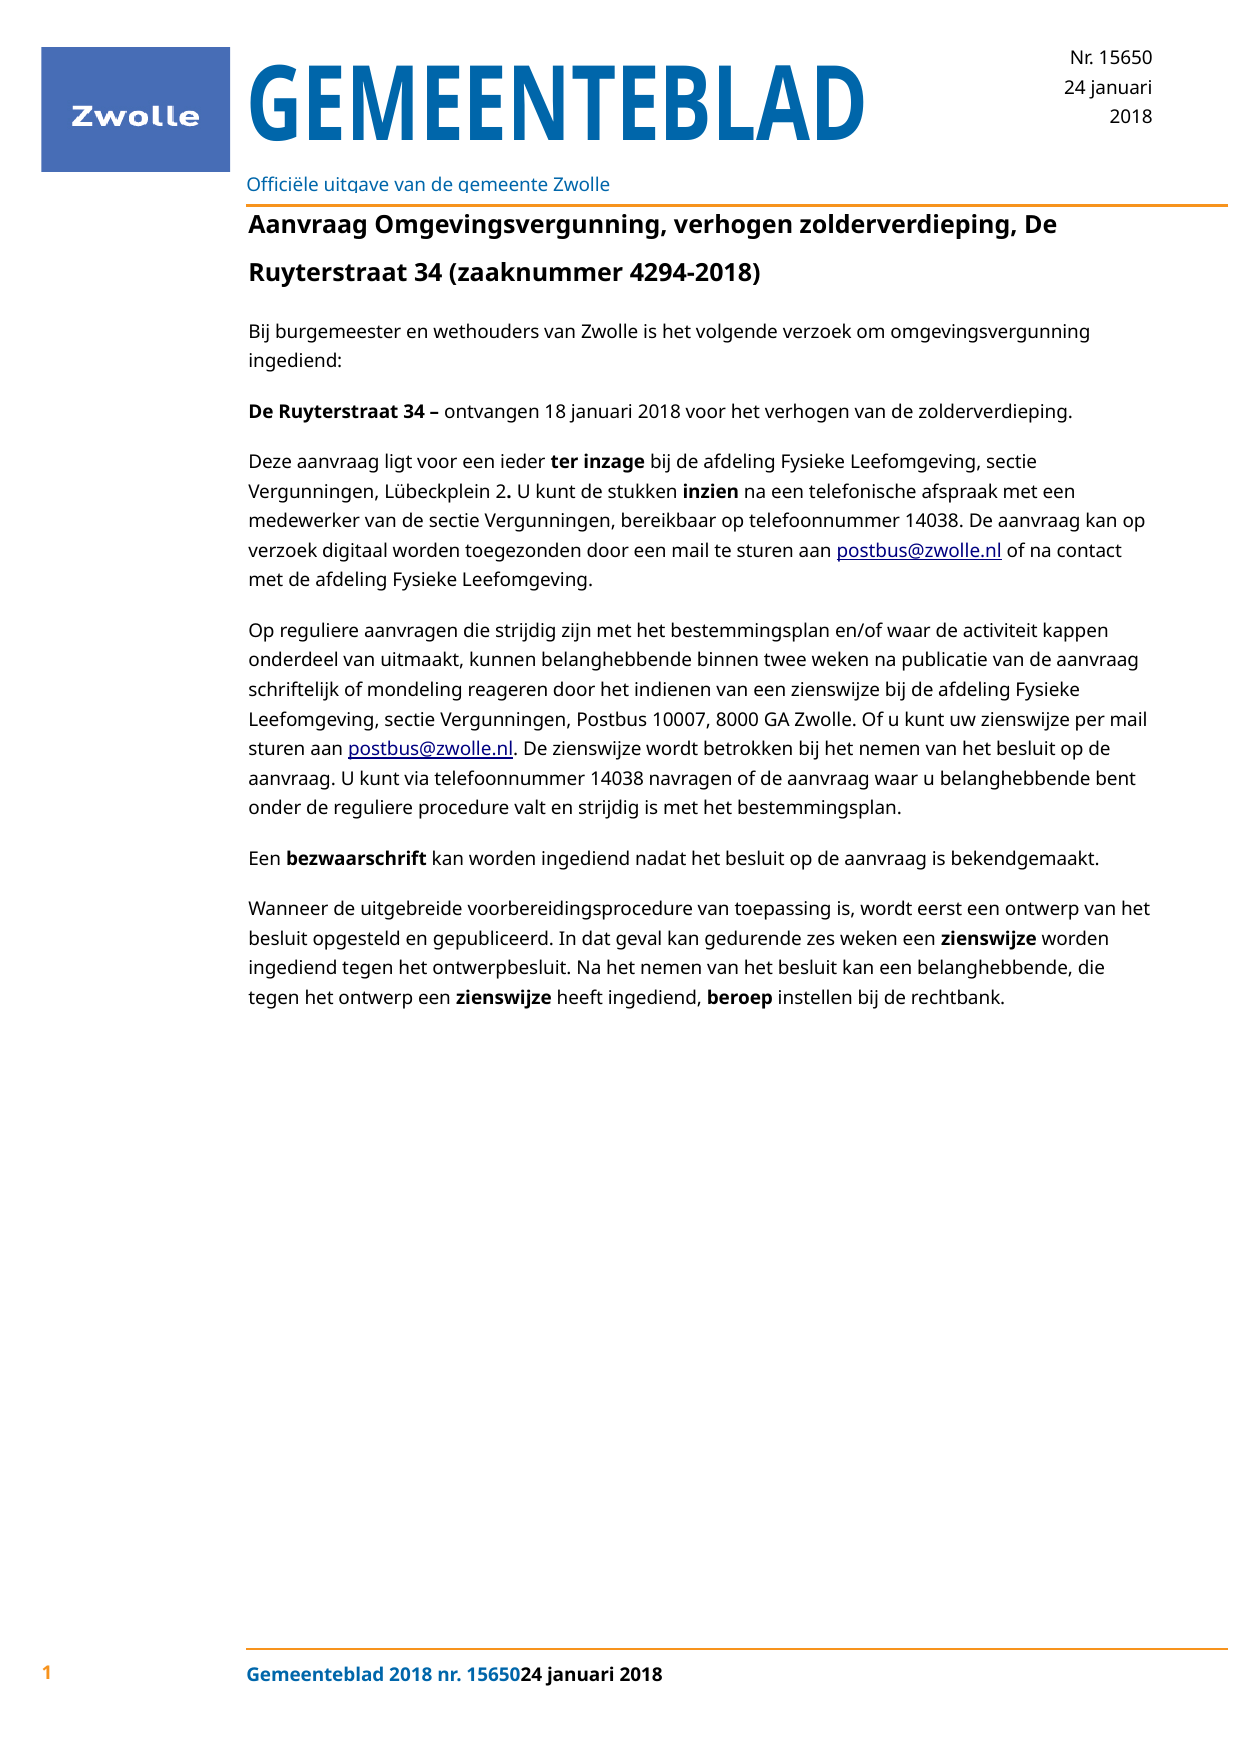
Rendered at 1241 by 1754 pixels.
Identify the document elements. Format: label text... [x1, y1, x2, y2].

picture [41, 47, 231, 172]
text Op reguliere aanvragen die strijdig zijn met het bestemmingsplan en/of waar de activiteit kappen onderdeel van uitmaakt, kunnen belanghebbende binnen twee weken na publicatie van de aanvraag schriftelijk of mondeling reageren door het indienen van een zienswijze bij de afdeling Fysieke Leefomgeving, sectie Vergunningen, Postbus 10007, 8000 GA Zwolle. Of u kunt uw zienswijze per mail sturen aan postbus@zwolle.nl. De zienswijze wordt betrokken bij het nemen van het besluit op de aanvraag. U kunt via telefoonnummer 14038 navragen of de aanvraag waar u belanghebbende bent onder de reguliere procedure valt en strijdig is met het bestemmingsplan. [248, 617, 1152, 820]
text Aanvraag Omgevingsvergunning, verhogen zolderverdieping, De Ruyterstraat 34 (zaaknummer 4294-2018) [248, 207, 1152, 288]
text Een bezwaarschrift kan worden ingediend nadat het besluit op de aanvraag is bekendgemaakt. [248, 845, 1152, 871]
text Bij burgemeester en wethouders van Zwolle is het volgende verzoek om omgevingsvergunning ingediend: [248, 318, 1152, 373]
text Wanneer de uitgebreide voorbereidingsprocedure van toepassing is, wordt eerst een ontwerp van het besluit opgesteld en gepubliceerd. In dat geval kan gedurende zes weken een zienswijze worden ingediend tegen het ontwerpbesluit. Na het nemen van het besluit kan een belanghebbende, die tegen het ontwerp een zienswijze heeft ingediend, beroep instellen bij de rechtbank. [248, 895, 1152, 1010]
text Deze aanvraag ligt voor een ieder ter inzage bij de afdeling Fysieke Leefomgeving, sectie Vergunningen, Lübeckplein 2. U kunt de stukken inzien na een telefonische afspraak met een medewerker van de sectie Vergunningen, bereikbaar op telefoonnummer 14038. De aanvraag kan op verzoek digitaal worden toegezonden door een mail te sturen aan postbus@zwolle.nl of na contact met de afdeling Fysieke Leefomgeving. [248, 448, 1152, 592]
text De Ruyterstraat 34 – ontvangen 18 januari 2018 voor het verhogen van de zolderverdieping. [248, 398, 1152, 424]
